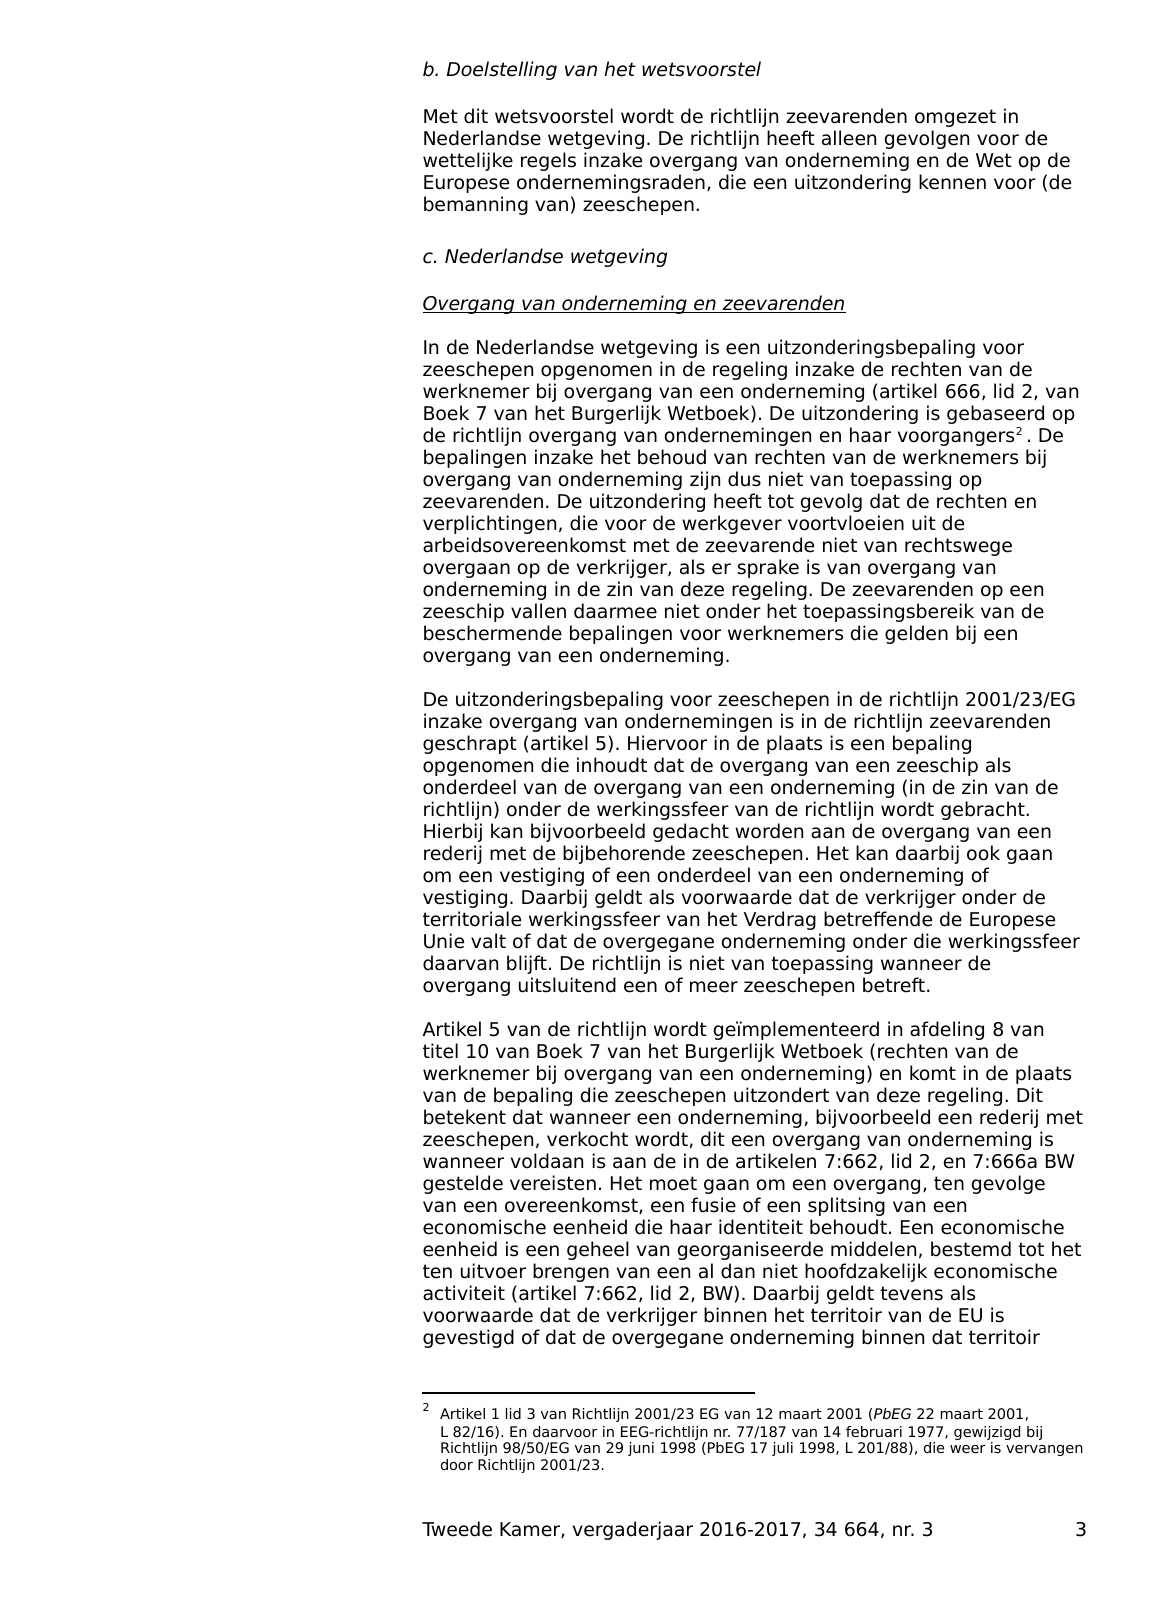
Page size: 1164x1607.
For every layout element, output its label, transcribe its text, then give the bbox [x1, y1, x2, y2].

text Artikel 5 van de richtlijn wordt geïmplementeerd in afdeling 8 van titel 10 van Boek 7 van het Burgerlijk Wetboek (rechten van de werknemer bij overgang van een onderneming) en komt in de plaats van de bepaling die zeeschepen uitzondert van deze regeling. Dit betekent dat wanneer een onderneming, bijvoorbeeld een rederij met zeeschepen, verkocht wordt, dit een overgang van onderneming is wanneer voldaan is aan de in de artikelen 7:662, lid 2, en 7:666a BW gestelde vereisten. Het moet gaan om een overgang, ten gevolge van een overeenkomst, een fusie of een splitsing van een economische eenheid die haar identiteit behoudt. Een economische eenheid is een geheel van georganiseerde middelen, bestemd tot het ten uitvoer brengen van een al dan niet hoofdzakelijk economische activiteit (artikel 7:662, lid 2, BW). Daarbij geldt tevens als voorwaarde dat de verkrijger binnen het territoir van de EU is gevestigd of dat de overgegane onderneming binnen dat territoir [422, 1019, 1087, 1348]
subtitle Overgang van onderneming en zeevarenden [422, 293, 1087, 315]
subtitle c. Nederlandse wetgeving [422, 246, 1087, 268]
text Met dit wetsvoorstel wordt de richtlijn zeevarenden omgezet in Nederlandse wetgeving. De richtlijn heeft alleen gevolgen voor de wettelijke regels inzake overgang van onderneming en de Wet op de Europese ondernemingsraden, die een uitzondering kennen voor (de bemanning van) zeeschepen. [422, 106, 1087, 216]
subtitle b. Doelstelling van het wetsvoorstel [422, 59, 1087, 81]
text Artikel 1 lid 3 van Richtlijn 2001/23 EG van 12 maart 2001 (PbEG 22 maart 2001, L 82/16). En daarvoor in EEG-richtlijn nr. 77/187 van 14 februari 1977, gewijzigd bij Richtlijn 98/50/EG van 29 juni 1998 (PbEG 17 juli 1998, L 201/88), die weer is vervangen door Richtlijn 2001/23. [422, 1402, 1087, 1474]
text De uitzonderingsbepaling voor zeeschepen in de richtlijn 2001/23/EG inzake overgang van ondernemingen is in de richtlijn zeevarenden geschrapt (artikel 5). Hiervoor in de plaats is een bepaling opgenomen die inhoudt dat de overgang van een zeeschip als onderdeel van de overgang van een onderneming (in de zin van de richtlijn) onder de werkingssfeer van de richtlijn wordt gebracht. Hierbij kan bijvoorbeeld gedacht worden aan de overgang van een rederij met de bijbehorende zeeschepen. Het kan daarbij ook gaan om een vestiging of een onderdeel van een onderneming of vestiging. Daarbij geldt als voorwaarde dat de verkrijger onder de territoriale werkingssfeer van het Verdrag betreffende de Europese Unie valt of dat de overgegane onderneming onder die werkingssfeer daarvan blijft. De richtlijn is niet van toepassing wanneer de overgang uitsluitend een of meer zeeschepen betreft. [422, 689, 1087, 997]
text In de Nederlandse wetgeving is een uitzonderingsbepaling voor zeeschepen opgenomen in de regeling inzake de rechten van de werknemer bij overgang van een onderneming (artikel 666, lid 2, van Boek 7 van het Burgerlijk Wetboek). De uitzondering is gebaseerd op de richtlijn overgang van ondernemingen en haar voorgangers. De bepalingen inzake het behoud van rechten van de werknemers bij overgang van onderneming zijn dus niet van toepassing op zeevarenden. De uitzondering heeft tot gevolg dat de rechten en verplichtingen, die voor de werkgever voortvloeien uit de arbeidsovereenkomst met de zeevarende niet van rechtswege overgaan op de verkrijger, als er sprake is van overgang van onderneming in de zin van deze regeling. De zeevarenden op een zeeschip vallen daarmee niet onder het toepassingsbereik van de beschermende bepalingen voor werknemers die gelden bij een overgang van een onderneming. [422, 337, 1087, 667]
